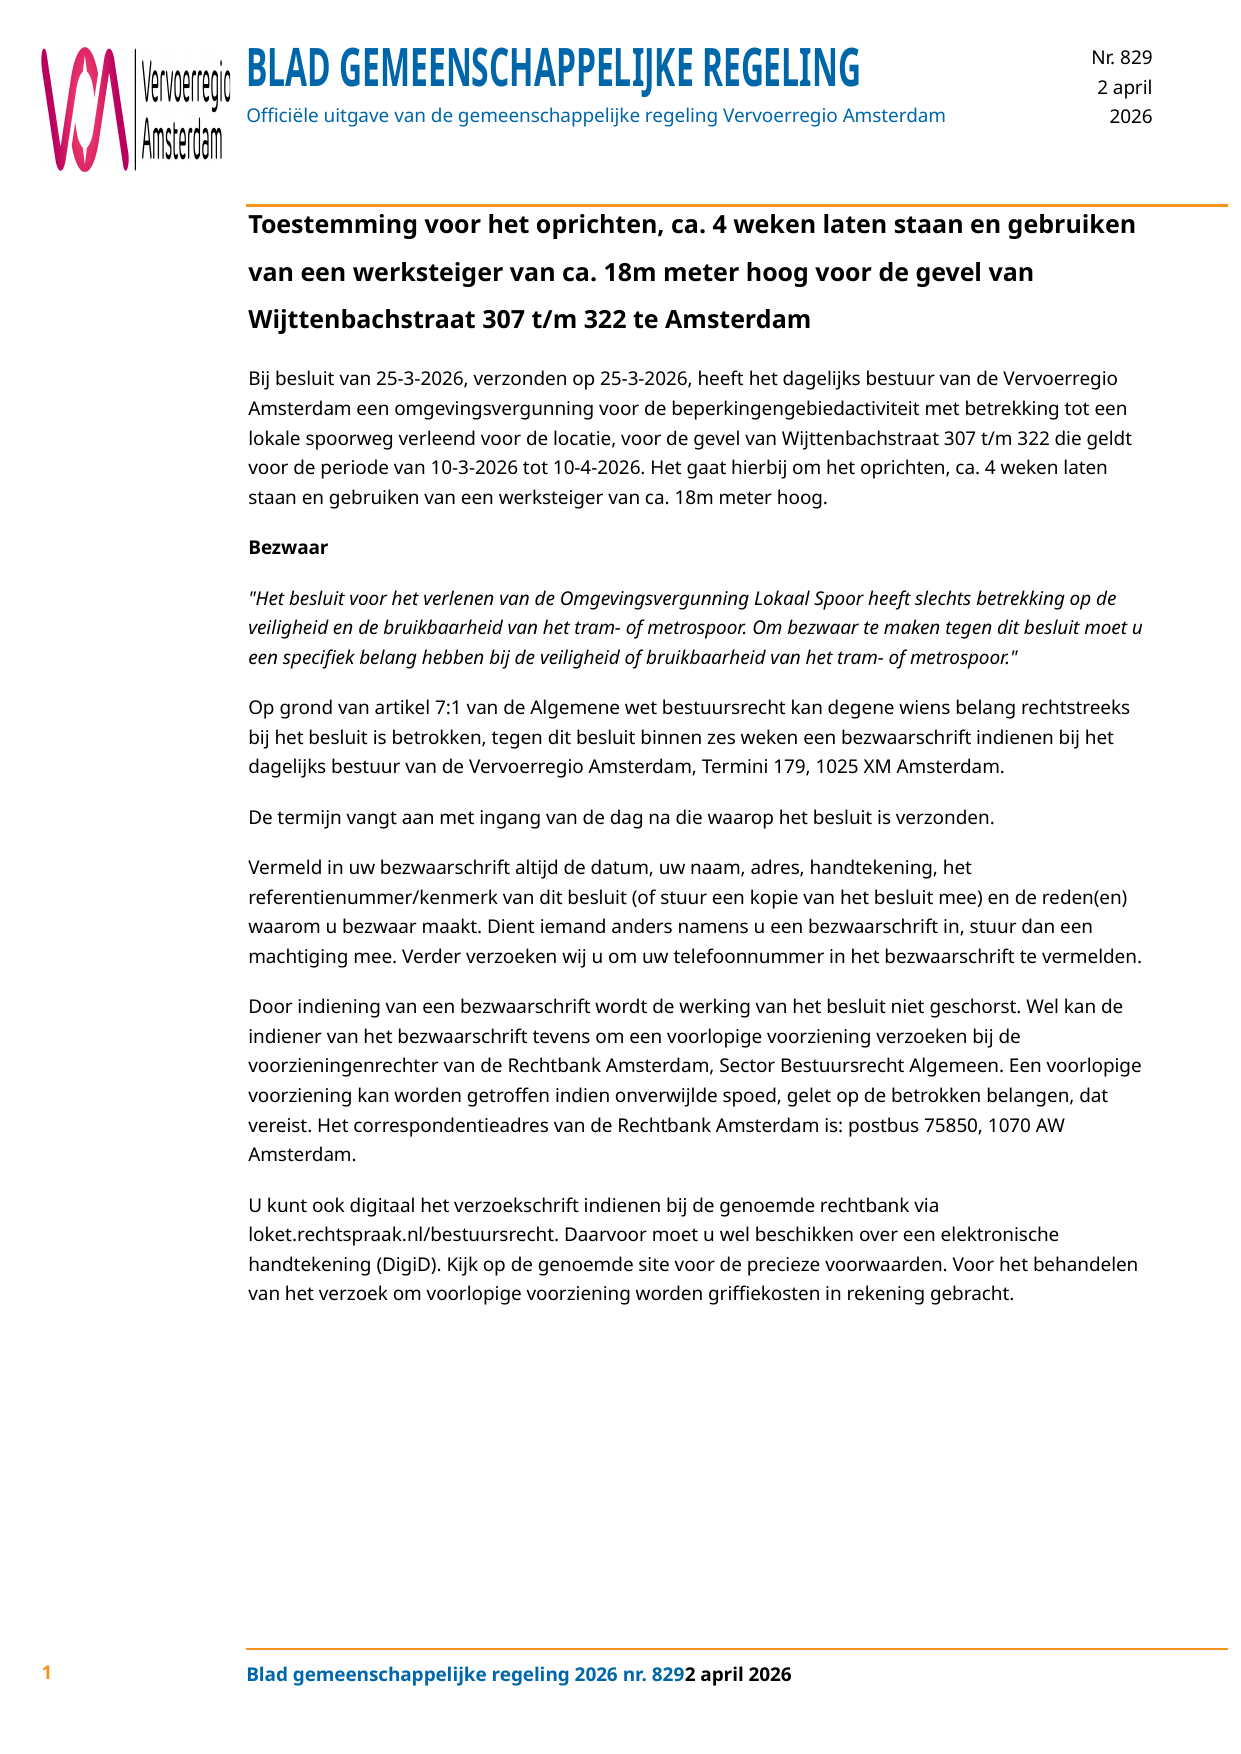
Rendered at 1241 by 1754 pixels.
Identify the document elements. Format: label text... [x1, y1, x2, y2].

text Op grond van artikel 7:1 van de Algemene wet bestuursrecht kan degene wiens belang rechtstreeks bij het besluit is betrokken, tegen dit besluit binnen zes weken een bezwaarschrift indienen bij het dagelijks bestuur van de Vervoerregio Amsterdam, Termini 179, 1025 XM Amsterdam. [248, 694, 1152, 779]
text "Het besluit voor het verlenen van de Omgevingsvergunning Lokaal Spoor heeft slechts betrekking op de veiligheid en de bruikbaarheid van het tram- of metrospoor. Om bezwaar te maken tegen dit besluit moet u een specifiek belang hebben bij de veiligheid of bruikbaarheid van het tram- of metrospoor." [248, 585, 1152, 669]
text Toestemming voor het oprichten, ca. 4 weken laten staan en gebruiken van een werksteiger van ca. 18m meter hoog voor de gevel van Wijttenbachstraat 307 t/m 322 te Amsterdam [248, 207, 1152, 336]
text Vermeld in uw bezwaarschrift altijd de datum, uw naam, adres, handtekening, het referentienummer/kenmerk van dit besluit (of stuur een kopie van het besluit mee) en de reden(en) waarom u bezwaar maakt. Dient iemand anders namens u een bezwaarschrift in, stuur dan een machtiging mee. Verder verzoeken wij u om uw telefoonnummer in het bezwaarschrift te vermelden. [248, 854, 1152, 969]
text De termijn vangt aan met ingang van de dag na die waarop het besluit is verzonden. [248, 804, 1152, 829]
text Door indiening van een bezwaarschrift wordt de werking van het besluit niet geschorst. Wel kan de indiener van het bezwaarschrift tevens om een voorlopige voorziening verzoeken bij de voorzieningenrechter van de Rechtbank Amsterdam, Sector Bestuursrecht Algemeen. Een voorlopige voorziening kan worden getroffen indien onverwijlde spoed, gelet op de betrokken belangen, dat vereist. Het correspondentieadres van de Rechtbank Amsterdam is: postbus 75850, 1070 AW Amsterdam. [248, 993, 1152, 1167]
text Bij besluit van 25-3-2026, verzonden op 25-3-2026, heeft het dagelijks bestuur van de Vervoerregio Amsterdam een omgevingsvergunning voor de beperkingengebiedactiviteit met betrekking tot een lokale spoorweg verleend voor de locatie, voor de gevel van Wijttenbachstraat 307 t/m 322 die geldt voor de periode van 10-3-2026 tot 10-4-2026. Het gaat hierbij om het oprichten, ca. 4 weken laten staan en gebruiken van een werksteiger van ca. 18m meter hoog. [248, 366, 1152, 509]
text U kunt ook digitaal het verzoekschrift indienen bij de genoemde rechtbank via loket.rechtspraak.nl/bestuursrecht. Daarvoor moet u wel beschikken over een elektronische handtekening (DigiD). Kijk op de genoemde site voor de precieze voorwaarden. Voor het behandelen van het verzoek om voorlopige voorziening worden griffiekosten in rekening gebracht. [248, 1192, 1152, 1306]
picture [41, 47, 231, 172]
text Bezwaar [248, 534, 1152, 560]
